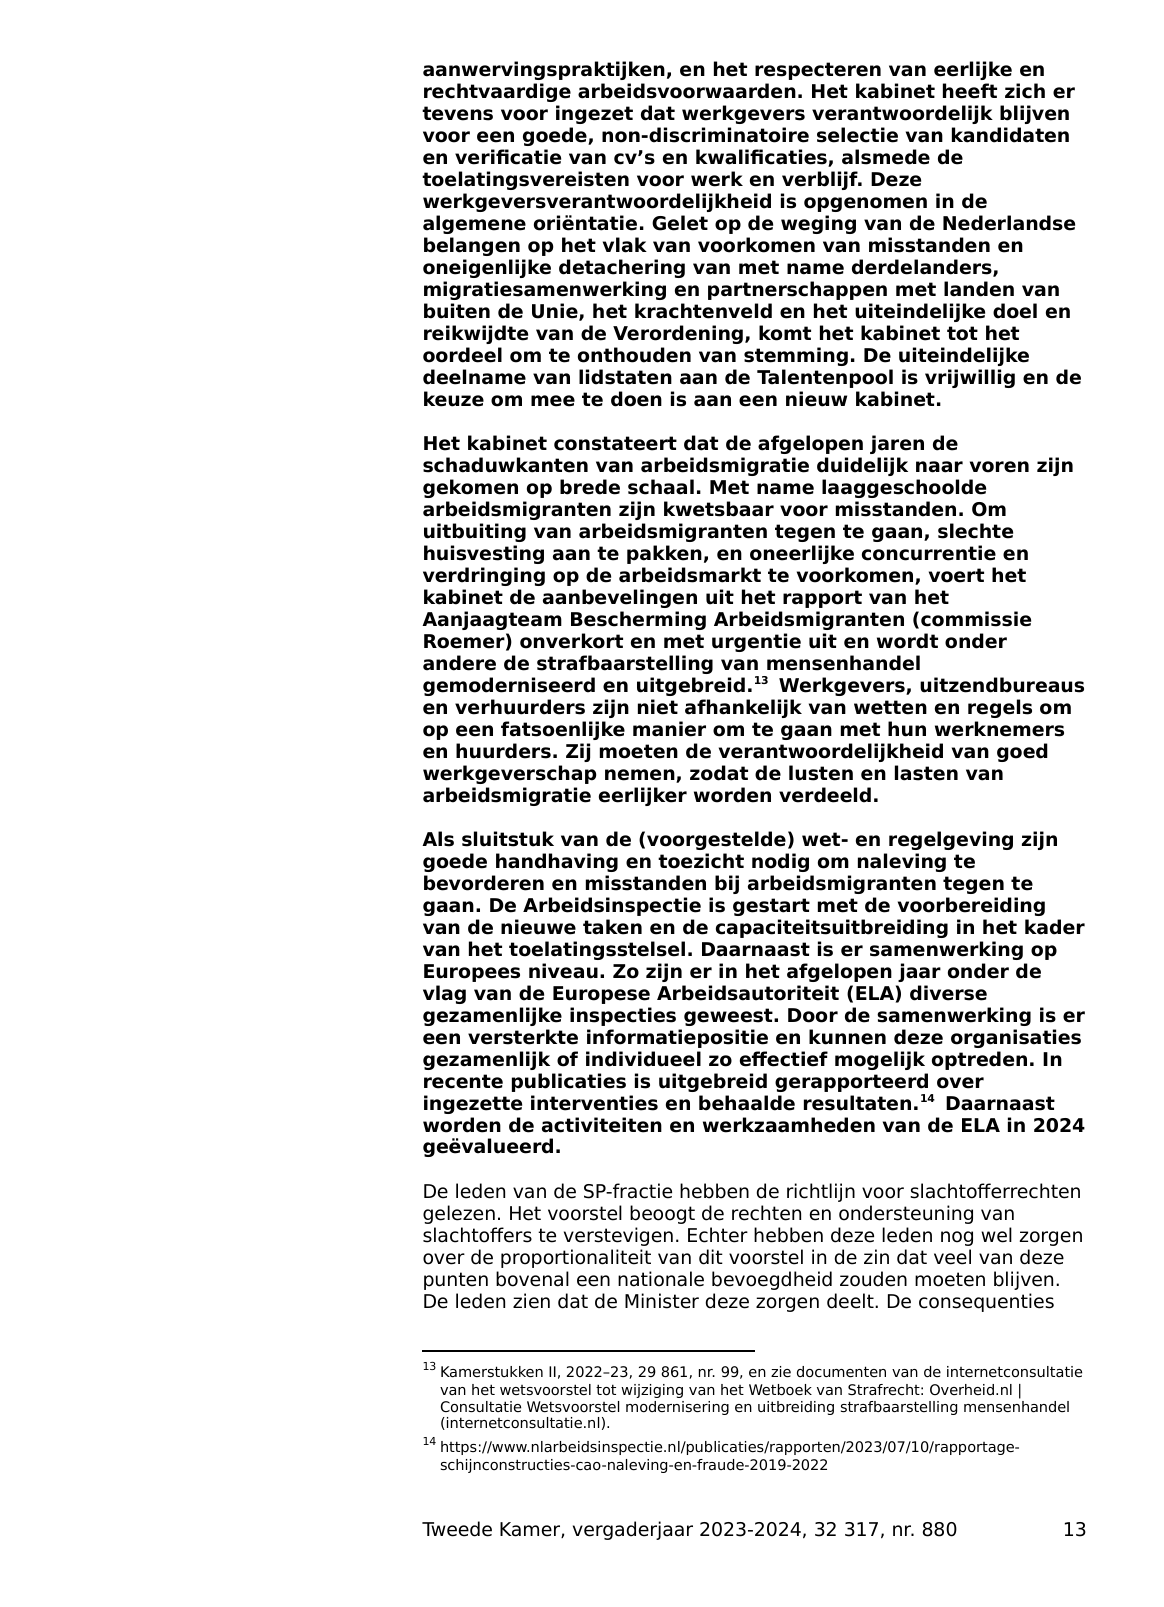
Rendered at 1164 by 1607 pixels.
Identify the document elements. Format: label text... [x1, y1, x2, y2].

text Kamerstukken II, 2022–23, 29 861, nr. 99, en zie documenten van de internetconsultatie van het wetsvoorstel tot wijziging van het Wetboek van Strafrecht: Overheid.nl | Consultatie Wetsvoorstel modernisering en uitbreiding strafbaarstelling mensenhandel (internetconsultatie.nl). [422, 1360, 1087, 1432]
text aanwervingspraktijken, en het respecteren van eerlijke en rechtvaardige arbeidsvoorwaarden. Het kabinet heeft zich er tevens voor ingezet dat werkgevers verantwoordelijk blijven voor een goede, non-discriminatoire selectie van kandidaten en verificatie van cv’s en kwalificaties, alsmede de toelatingsvereisten voor werk en verblijf. Deze werkgeversverantwoordelijkheid is opgenomen in de algemene oriëntatie. Gelet op de weging van de Nederlandse belangen op het vlak van voorkomen van misstanden en oneigenlijke detachering van met name derdelanders, migratiesamenwerking en partnerschappen met landen van buiten de Unie, het krachtenveld en het uiteindelijke doel en reikwijdte van de Verordening, komt het kabinet tot het oordeel om te onthouden van stemming. De uiteindelijke deelname van lidstaten aan de Talentenpool is vrijwillig en de keuze om mee te doen is aan een nieuw kabinet. [422, 59, 1087, 411]
text De leden van de SP-fractie hebben de richtlijn voor slachtofferrechten gelezen. Het voorstel beoogt de rechten en ondersteuning van slachtoffers te verstevigen. Echter hebben deze leden nog wel zorgen over de proportionaliteit van dit voorstel in de zin dat veel van deze punten bovenal een nationale bevoegdheid zouden moeten blijven. De leden zien dat de Minister deze zorgen deelt. De consequenties [422, 1181, 1087, 1312]
text Het kabinet constateert dat de afgelopen jaren de schaduwkanten van arbeidsmigratie duidelijk naar voren zijn gekomen op brede schaal. Met name laaggeschoolde arbeidsmigranten zijn kwetsbaar voor misstanden. Om uitbuiting van arbeidsmigranten tegen te gaan, slechte huisvesting aan te pakken, en oneerlijke concurrentie en verdringing op de arbeidsmarkt te voorkomen, voert het kabinet de aanbevelingen uit het rapport van het Aanjaagteam Bescherming Arbeidsmigranten (commissie Roemer) onverkort en met urgentie uit en wordt onder andere de strafbaarstelling van mensenhandel gemoderniseerd en uitgebreid. Werkgevers, uitzendbureaus en verhuurders zijn niet afhankelijk van wetten en regels om op een fatsoenlijke manier om te gaan met hun werknemers en huurders. Zij moeten de verantwoordelijkheid van goed werkgeverschap nemen, zodat de lusten en lasten van arbeidsmigratie eerlijker worden verdeeld. [422, 433, 1087, 807]
text Als sluitstuk van de (voorgestelde) wet- en regelgeving zijn goede handhaving en toezicht nodig om naleving te bevorderen en misstanden bij arbeidsmigranten tegen te gaan. De Arbeidsinspectie is gestart met de voorbereiding van de nieuwe taken en de capaciteitsuitbreiding in het kader van het toelatingsstelsel. Daarnaast is er samenwerking op Europees niveau. Zo zijn er in het afgelopen jaar onder de vlag van de Europese Arbeidsautoriteit (ELA) diverse gezamenlijke inspecties geweest. Door de samenwerking is er een versterkte informatiepositie en kunnen deze organisaties gezamenlijk of individueel zo effectief mogelijk optreden. In recente publicaties is uitgebreid gerapporteerd over ingezette interventies en behaalde resultaten. Daarnaast worden de activiteiten en werkzaamheden van de ELA in 2024 geëvalueerd. [422, 829, 1087, 1158]
text https://www.nlarbeidsinspectie.nl/publicaties/rapporten/2023/07/10/rapportage-schijnconstructies-cao-naleving-en-fraude-2019-2022 [422, 1435, 1087, 1474]
